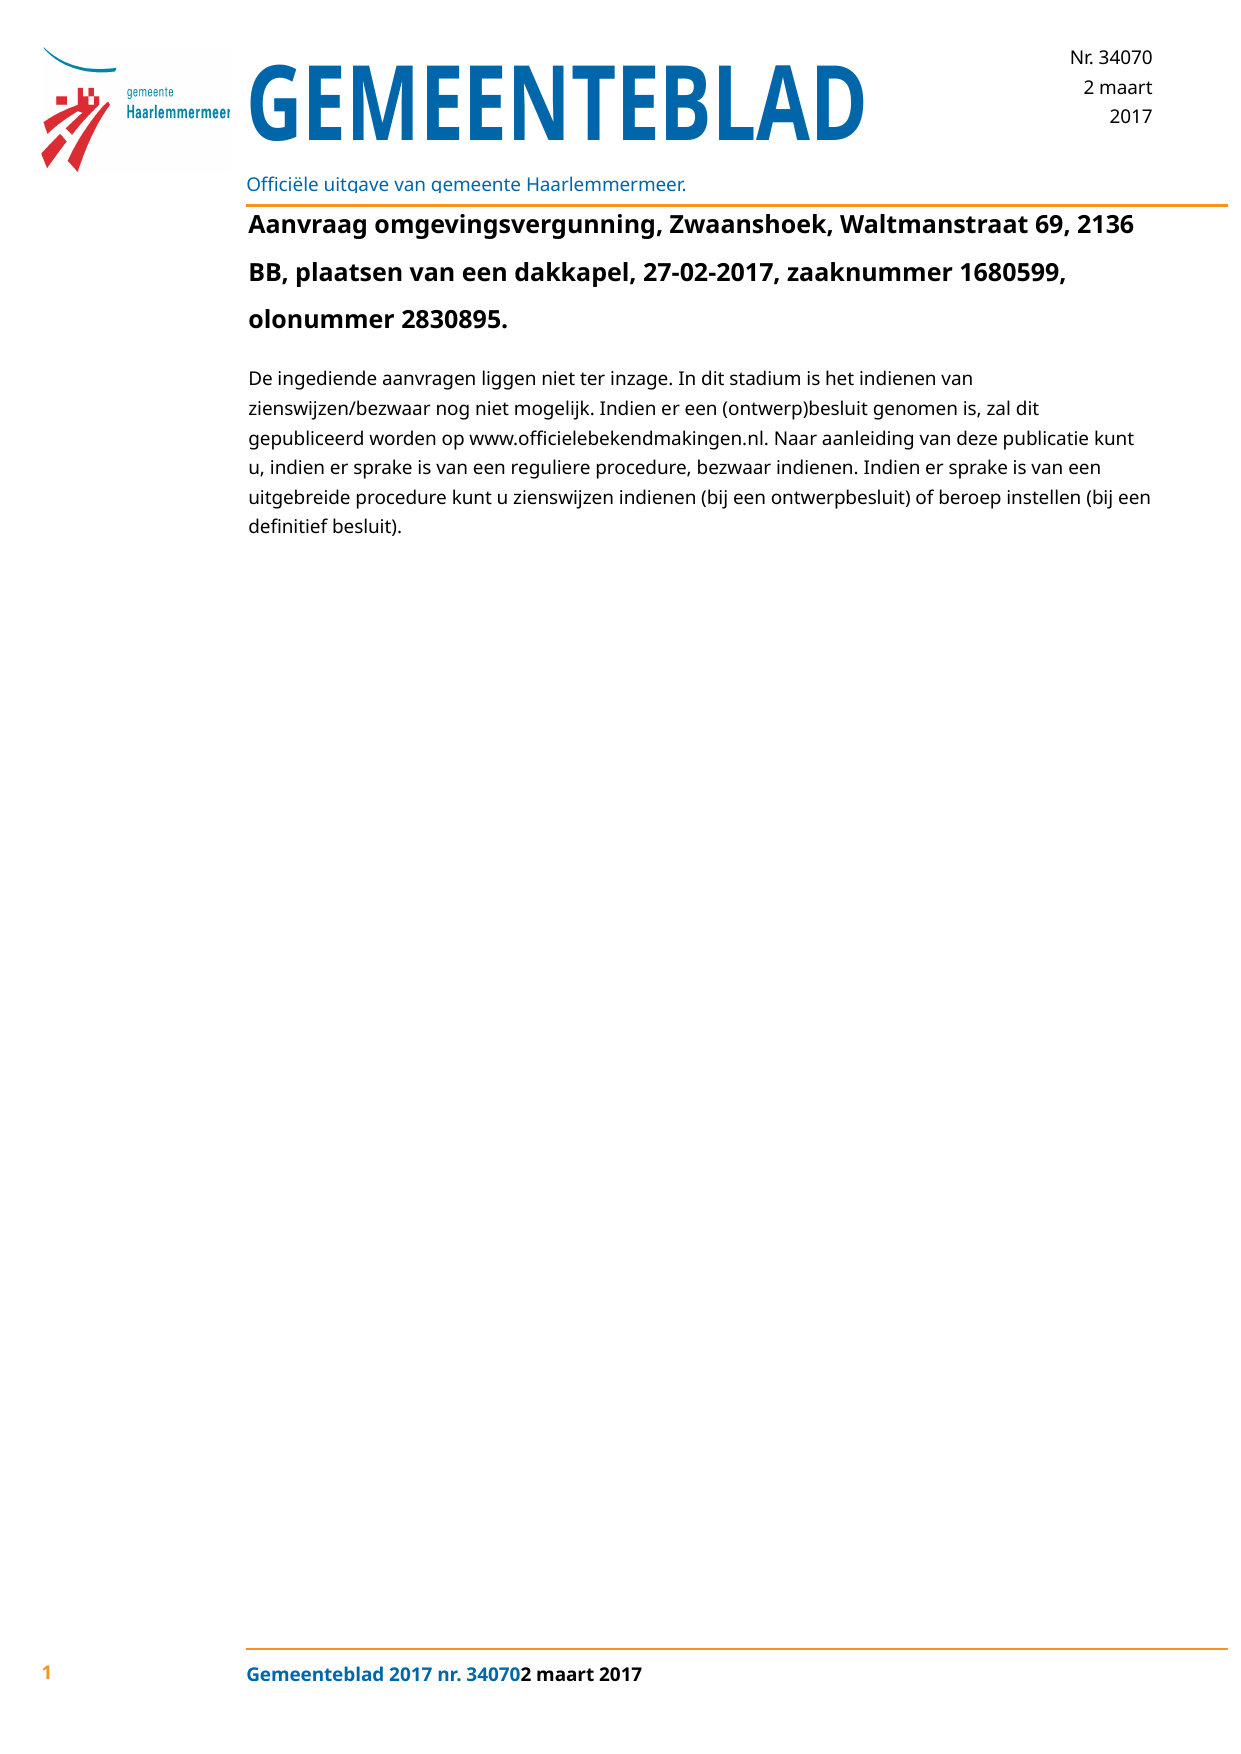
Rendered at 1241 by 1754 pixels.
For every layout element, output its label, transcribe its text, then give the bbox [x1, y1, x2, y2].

text Aanvraag omgevingsvergunning, Zwaanshoek, Waltmanstraat 69, 2136 BB, plaatsen van een dakkapel, 27-02-2017, zaaknummer 1680599, olonummer 2830895. [248, 207, 1152, 336]
text De ingediende aanvragen liggen niet ter inzage. In dit stadium is het indienen van zienswijzen/bezwaar nog niet mogelijk. Indien er een (ontwerp)besluit genomen is, zal dit gepubliceerd worden op www.officielebekendmakingen.nl. Naar aanleiding van deze publicatie kunt u, indien er sprake is van een reguliere procedure, bezwaar indienen. Indien er sprake is van een uitgebreide procedure kunt u zienswijzen indienen (bij een ontwerpbesluit) of beroep instellen (bij een definitief besluit). [248, 366, 1152, 539]
picture [41, 47, 231, 172]
